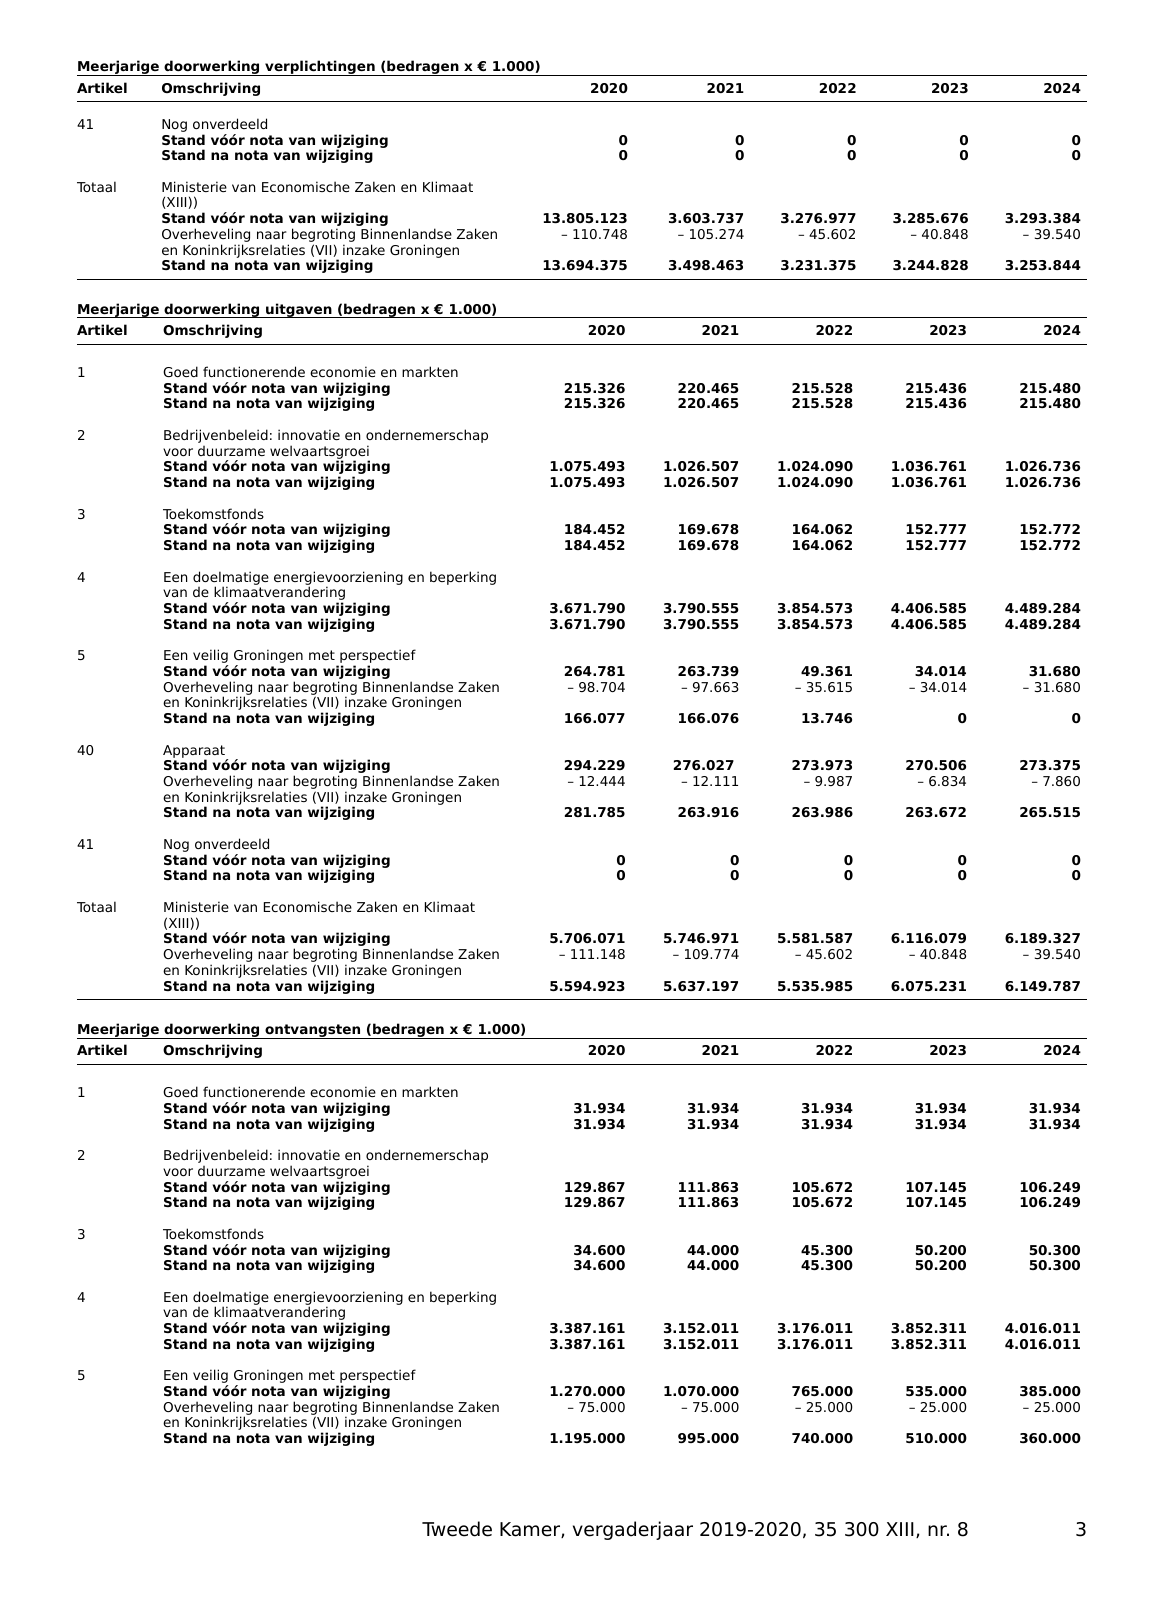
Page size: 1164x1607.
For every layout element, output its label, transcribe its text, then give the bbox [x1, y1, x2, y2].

table_cell – 109.774 [631, 947, 745, 978]
table_cell [509, 180, 633, 211]
table_cell 50.200 [859, 1242, 973, 1258]
table_cell [973, 569, 1087, 601]
table_cell 13.694.375 [509, 258, 633, 279]
table_cell [518, 837, 631, 852]
table_cell Stand na nota van wijziging [157, 868, 517, 884]
table_cell 31.934 [518, 1101, 631, 1116]
table_cell 3.671.790 [518, 617, 631, 632]
table_cell Stand na nota van wijziging [157, 538, 517, 554]
table_cell [518, 1211, 631, 1227]
table_cell [631, 884, 745, 900]
table_cell 1 [77, 365, 157, 381]
table_cell 1.026.507 [631, 475, 745, 491]
table_cell [77, 227, 155, 258]
table_cell [859, 648, 973, 664]
table_cell 3.152.011 [631, 1321, 745, 1337]
table_cell [77, 805, 157, 821]
table_cell 6.189.327 [973, 931, 1087, 947]
table_cell 0 [634, 133, 750, 148]
table_cell 0 [745, 868, 859, 884]
table_cell – 12.111 [631, 774, 745, 805]
table_cell 5.706.071 [518, 931, 631, 947]
table_cell [157, 632, 517, 648]
table_cell [77, 1242, 157, 1258]
table_cell [631, 345, 745, 365]
table_cell Stand vóór nota van wijziging [157, 1242, 517, 1258]
table_cell [859, 412, 973, 428]
table_cell 1.036.761 [859, 475, 973, 491]
table_cell 264.781 [518, 664, 631, 679]
table_cell Een veilig Groningen met perspectief [157, 1368, 517, 1384]
table_cell [77, 164, 155, 179]
table_cell 6.116.079 [859, 931, 973, 947]
table_cell Stand na nota van wijziging [157, 475, 517, 491]
table_cell Bedrijvenbeleid: innovatie en ondernemerschap voor duurzame welvaartsgroei [157, 428, 517, 459]
table_cell [973, 491, 1087, 506]
table_cell – 39.540 [973, 947, 1087, 978]
table_cell Goed functionerende economie en markten [157, 365, 517, 381]
table_cell [745, 1211, 859, 1227]
table_cell [77, 1400, 157, 1431]
table_cell Stand na nota van wijziging [157, 396, 517, 412]
table_cell [631, 727, 745, 742]
table_cell [634, 164, 750, 179]
table_cell 2023 [859, 1039, 973, 1063]
table_cell 3.293.384 [974, 211, 1087, 227]
table_cell [157, 412, 517, 428]
table_cell – 98.704 [518, 680, 631, 711]
table_cell 3.790.555 [631, 601, 745, 617]
table_cell [157, 1447, 517, 1462]
table_cell [973, 1274, 1087, 1289]
table_cell [973, 821, 1087, 837]
table_cell 215.480 [973, 381, 1087, 396]
table_cell [745, 727, 859, 742]
table_cell [518, 1065, 631, 1085]
table_cell Overheveling naar begroting Binnenlandse Zaken en Koninkrijksrelaties (VII) inzake Groningen [157, 680, 517, 711]
table_cell Stand vóór nota van wijziging [157, 758, 517, 774]
table_cell [518, 743, 631, 758]
table_cell 0 [745, 853, 859, 868]
table_cell [745, 632, 859, 648]
table_cell 107.145 [859, 1195, 973, 1211]
table_cell [518, 1368, 631, 1384]
table_cell 0 [973, 711, 1087, 727]
table_cell [745, 412, 859, 428]
table_cell 31.680 [973, 664, 1087, 679]
table_cell [77, 102, 155, 117]
table_cell – 25.000 [859, 1400, 973, 1431]
table_cell 220.465 [631, 396, 745, 412]
table_cell [77, 774, 157, 805]
table_cell 1.270.000 [518, 1384, 631, 1399]
table_cell 2023 [859, 318, 973, 343]
table_cell Nog onverdeeld [155, 117, 509, 132]
table_cell [77, 727, 157, 742]
table_cell Omschrijving [157, 318, 517, 343]
table_cell [77, 931, 157, 947]
table_cell Ministerie van Economische Zaken en Klimaat (XIII)) [155, 180, 509, 211]
table_cell [518, 569, 631, 601]
table_cell [631, 1065, 745, 1085]
table_cell [859, 569, 973, 601]
table_cell – 31.680 [973, 680, 1087, 711]
table_cell [631, 428, 745, 459]
table_cell [77, 258, 155, 279]
table_cell [862, 164, 974, 179]
table_cell [77, 412, 157, 428]
table_cell 1.026.507 [631, 459, 745, 475]
table_cell [745, 743, 859, 758]
table_cell [77, 345, 157, 365]
table_cell 31.934 [973, 1116, 1087, 1132]
table_cell [859, 1211, 973, 1227]
table_cell 1.195.000 [518, 1431, 631, 1447]
table_cell 2021 [631, 1039, 745, 1063]
table_cell 5.746.971 [631, 931, 745, 947]
table_cell Een doelmatige energievoorziening en beperking van de klimaatverandering [157, 1290, 517, 1321]
table_cell 3.671.790 [518, 601, 631, 617]
table_cell 2 [77, 428, 157, 459]
table_cell [973, 884, 1087, 900]
table_cell Stand vóór nota van wijziging [157, 931, 517, 947]
table_cell [509, 102, 633, 117]
table_cell 1.026.736 [973, 475, 1087, 491]
table_cell [77, 1274, 157, 1289]
table_cell [859, 900, 973, 931]
table_cell – 7.860 [973, 774, 1087, 805]
table_cell [157, 1353, 517, 1368]
table_cell [77, 758, 157, 774]
table_cell 31.934 [745, 1101, 859, 1116]
table_cell [518, 491, 631, 506]
table_cell 3.603.737 [634, 211, 750, 227]
table_cell [157, 821, 517, 837]
table_cell 3 [77, 1227, 157, 1242]
table_cell 215.326 [518, 396, 631, 412]
table_cell 152.777 [859, 522, 973, 538]
table_cell – 25.000 [973, 1400, 1087, 1431]
table_cell Stand na nota van wijziging [157, 617, 517, 632]
table_header Meerjarige doorwerking uitgaven (bedragen x € 1.000) [77, 302, 1087, 317]
table_cell 3.852.311 [859, 1321, 973, 1337]
table_cell 2022 [750, 76, 862, 101]
table_cell [77, 711, 157, 727]
table_cell [157, 554, 517, 569]
table_cell [745, 1353, 859, 1368]
table_cell Overheveling naar begroting Binnenlandse Zaken en Koninkrijksrelaties (VII) inzake Groningen [157, 1400, 517, 1431]
table_cell [973, 1353, 1087, 1368]
table_cell [631, 412, 745, 428]
table_cell 1 [77, 1085, 157, 1101]
table_cell [973, 743, 1087, 758]
table_cell – 45.602 [750, 227, 862, 258]
table_cell – 105.274 [634, 227, 750, 258]
table_cell 2024 [973, 318, 1087, 343]
table_cell [859, 554, 973, 569]
table_cell [973, 554, 1087, 569]
table_cell – 25.000 [745, 1400, 859, 1431]
table_cell Totaal [77, 180, 155, 211]
table_cell [973, 1368, 1087, 1384]
table_cell 31.934 [859, 1101, 973, 1116]
table_cell – 12.444 [518, 774, 631, 805]
table_header Meerjarige doorwerking ontvangsten (bedragen x € 1.000) [77, 1022, 1087, 1037]
table_cell [973, 727, 1087, 742]
table_cell [745, 821, 859, 837]
table_cell [77, 396, 157, 412]
table_cell 4.016.011 [973, 1321, 1087, 1337]
table_cell 166.077 [518, 711, 631, 727]
table_cell 111.863 [631, 1179, 745, 1195]
table_cell [157, 884, 517, 900]
table_cell Overheveling naar begroting Binnenlandse Zaken en Koninkrijksrelaties (VII) inzake Groningen [155, 227, 509, 258]
table_cell Totaal [77, 900, 157, 931]
table_cell 0 [631, 868, 745, 884]
table_cell [859, 1353, 973, 1368]
table_cell [973, 345, 1087, 365]
table_cell Stand na nota van wijziging [155, 258, 509, 279]
table_cell 129.867 [518, 1195, 631, 1211]
table_cell [77, 1211, 157, 1227]
table_cell Stand na nota van wijziging [157, 1337, 517, 1352]
table_cell 0 [859, 711, 973, 727]
table_cell [631, 632, 745, 648]
table_cell [77, 632, 157, 648]
table_cell Stand na nota van wijziging [157, 1195, 517, 1211]
table_cell Bedrijvenbeleid: innovatie en ondernemerschap voor duurzame welvaartsgroei [157, 1148, 517, 1179]
table_cell Stand vóór nota van wijziging [157, 1384, 517, 1399]
table_cell Stand vóór nota van wijziging [157, 664, 517, 679]
table_cell 45.300 [745, 1242, 859, 1258]
table_cell [518, 884, 631, 900]
table_cell [745, 884, 859, 900]
table_cell 106.249 [973, 1179, 1087, 1195]
table_cell [631, 837, 745, 852]
table_cell 0 [750, 148, 862, 164]
table_cell [77, 1101, 157, 1116]
table_cell 3.387.161 [518, 1321, 631, 1337]
table_cell [745, 1085, 859, 1101]
table_cell – 111.148 [518, 947, 631, 978]
table_cell 106.249 [973, 1195, 1087, 1211]
table_cell [859, 1132, 973, 1148]
table_cell [77, 884, 157, 900]
table_cell [862, 102, 974, 117]
table_cell – 45.602 [745, 947, 859, 978]
table_cell [973, 1447, 1087, 1462]
table_cell [631, 743, 745, 758]
table_cell 2022 [745, 318, 859, 343]
table_cell [77, 978, 157, 999]
table_cell [631, 1148, 745, 1179]
table_cell [973, 632, 1087, 648]
table_cell [77, 1116, 157, 1132]
table_cell [157, 1065, 517, 1085]
table_cell [974, 102, 1087, 117]
table_cell Stand na nota van wijziging [157, 1258, 517, 1274]
table_cell [859, 743, 973, 758]
table_cell [518, 1085, 631, 1101]
table_cell [631, 1227, 745, 1242]
table_cell [157, 345, 517, 365]
table_cell – 9.987 [745, 774, 859, 805]
table_cell [77, 1447, 157, 1462]
table_cell 2 [77, 1148, 157, 1179]
table_cell [745, 900, 859, 931]
table_cell 273.973 [745, 758, 859, 774]
table_cell 45.300 [745, 1258, 859, 1274]
table_cell [973, 428, 1087, 459]
table_cell [77, 1431, 157, 1447]
table_cell – 97.663 [631, 680, 745, 711]
table_cell [77, 133, 155, 148]
table_cell 5.535.985 [745, 978, 859, 999]
table_cell [77, 821, 157, 837]
table_cell [77, 853, 157, 868]
table_cell 215.528 [745, 381, 859, 396]
table_cell – 6.834 [859, 774, 973, 805]
table_cell 2021 [634, 76, 750, 101]
table_cell 4.489.284 [973, 617, 1087, 632]
table_cell 169.678 [631, 538, 745, 554]
table_cell [974, 164, 1087, 179]
table_cell [634, 102, 750, 117]
table_cell 34.600 [518, 1242, 631, 1258]
table_cell 152.772 [973, 522, 1087, 538]
table_cell [859, 345, 973, 365]
table_cell 1.075.493 [518, 459, 631, 475]
table_cell 3.498.463 [634, 258, 750, 279]
table_cell [518, 506, 631, 522]
table_cell [745, 554, 859, 569]
table_cell 3.276.977 [750, 211, 862, 227]
table_cell Omschrijving [157, 1039, 517, 1063]
table_cell [973, 1211, 1087, 1227]
table_cell [631, 1211, 745, 1227]
table_cell 294.229 [518, 758, 631, 774]
table_cell 4.406.585 [859, 617, 973, 632]
table_cell 995.000 [631, 1431, 745, 1447]
table_cell [77, 680, 157, 711]
table_cell [518, 345, 631, 365]
table_cell 184.452 [518, 522, 631, 538]
table_cell 0 [509, 148, 633, 164]
table_cell [518, 554, 631, 569]
table_cell 1.070.000 [631, 1384, 745, 1399]
table_cell 4.489.284 [973, 601, 1087, 617]
table_cell [859, 491, 973, 506]
table_cell [745, 428, 859, 459]
table_cell 152.777 [859, 538, 973, 554]
table_cell [77, 617, 157, 632]
table_cell [745, 1368, 859, 1384]
table_cell Stand vóór nota van wijziging [157, 381, 517, 396]
table_cell Overheveling naar begroting Binnenlandse Zaken en Koninkrijksrelaties (VII) inzake Groningen [157, 774, 517, 805]
table_cell 166.076 [631, 711, 745, 727]
table_cell [518, 1227, 631, 1242]
table_cell 273.375 [973, 758, 1087, 774]
table_cell [973, 1065, 1087, 1085]
table_cell 4 [77, 1290, 157, 1321]
table_cell 2024 [973, 1039, 1087, 1063]
table_cell [859, 1085, 973, 1101]
table_cell [973, 837, 1087, 852]
table_cell 2024 [974, 76, 1087, 101]
table_cell 0 [859, 868, 973, 884]
table_cell [155, 102, 509, 117]
table_cell [157, 1274, 517, 1289]
table_cell 13.746 [745, 711, 859, 727]
table_cell 3.231.375 [750, 258, 862, 279]
table_cell [157, 491, 517, 506]
table_cell 31.934 [745, 1116, 859, 1132]
table_cell Stand na nota van wijziging [157, 1116, 517, 1132]
table_cell Overheveling naar begroting Binnenlandse Zaken en Koninkrijksrelaties (VII) inzake Groningen [157, 947, 517, 978]
table_cell [745, 648, 859, 664]
table_cell 740.000 [745, 1431, 859, 1447]
table_cell [859, 428, 973, 459]
table_cell [745, 1274, 859, 1289]
table_cell 31.934 [973, 1101, 1087, 1116]
table_cell Ministerie van Economische Zaken en Klimaat (XIII)) [157, 900, 517, 931]
table_cell 105.672 [745, 1195, 859, 1211]
table_cell – 75.000 [518, 1400, 631, 1431]
table_cell [77, 1353, 157, 1368]
table_cell [859, 727, 973, 742]
table_cell [518, 428, 631, 459]
table_cell [745, 1447, 859, 1462]
table_cell 765.000 [745, 1384, 859, 1399]
table_cell 535.000 [859, 1384, 973, 1399]
table_cell [631, 1290, 745, 1321]
table_cell [859, 632, 973, 648]
table_cell 3.244.828 [862, 258, 974, 279]
table_cell 40 [77, 743, 157, 758]
table_cell [745, 345, 859, 365]
table_cell [631, 569, 745, 601]
table_cell Apparaat [157, 743, 517, 758]
table_cell [157, 1132, 517, 1148]
table_cell [631, 1085, 745, 1101]
table_cell 5 [77, 648, 157, 664]
table_cell 31.934 [631, 1101, 745, 1116]
table_cell 152.772 [973, 538, 1087, 554]
table_cell [631, 821, 745, 837]
table_cell [750, 117, 862, 132]
table_cell [518, 900, 631, 931]
table_cell Stand vóór nota van wijziging [155, 211, 509, 227]
table_cell 0 [862, 148, 974, 164]
table_cell Omschrijving [155, 76, 509, 101]
table_cell 5 [77, 1368, 157, 1384]
table_cell [77, 148, 155, 164]
table_cell [859, 837, 973, 852]
table_cell 41 [77, 837, 157, 852]
table_cell 107.145 [859, 1179, 973, 1195]
table_cell [745, 1132, 859, 1148]
table_cell Stand na nota van wijziging [157, 978, 517, 999]
table_cell [77, 601, 157, 617]
table_cell [77, 1384, 157, 1399]
table_cell 49.361 [745, 664, 859, 679]
table_cell 5.594.923 [518, 978, 631, 999]
table_cell Stand na nota van wijziging [157, 805, 517, 821]
table_cell 3.790.555 [631, 617, 745, 632]
table_cell 0 [518, 868, 631, 884]
table_cell [859, 365, 973, 381]
table_cell [859, 1368, 973, 1384]
table_cell [518, 821, 631, 837]
table_cell [77, 1065, 157, 1085]
table_cell 2022 [745, 1039, 859, 1063]
table_cell [518, 412, 631, 428]
table_cell [634, 117, 750, 132]
table_cell [518, 1148, 631, 1179]
table_cell 164.062 [745, 538, 859, 554]
table_cell Artikel [77, 318, 157, 343]
table_cell 4.406.585 [859, 601, 973, 617]
table_cell Goed functionerende economie en markten [157, 1085, 517, 1101]
table_cell 0 [631, 853, 745, 868]
table_cell 270.506 [859, 758, 973, 774]
table_cell 3.253.844 [974, 258, 1087, 279]
table_header Meerjarige doorwerking verplichtingen (bedragen x € 1.000) [77, 59, 1087, 75]
table_cell – 34.014 [859, 680, 973, 711]
table_cell 263.916 [631, 805, 745, 821]
table_cell [631, 1368, 745, 1384]
table_cell [862, 117, 974, 132]
table_cell Stand vóór nota van wijziging [157, 1101, 517, 1116]
table_cell [77, 459, 157, 475]
table_cell [859, 1274, 973, 1289]
table_cell [518, 1132, 631, 1148]
table_cell 215.528 [745, 396, 859, 412]
table_cell 0 [509, 133, 633, 148]
table_cell 0 [862, 133, 974, 148]
table_cell Stand vóór nota van wijziging [157, 1179, 517, 1195]
table_cell 31.934 [859, 1116, 973, 1132]
table_cell [745, 1065, 859, 1085]
table_cell [77, 1132, 157, 1148]
table_cell – 40.848 [859, 947, 973, 978]
table_cell [631, 1274, 745, 1289]
table_cell – 75.000 [631, 1400, 745, 1431]
table_cell Stand na nota van wijziging [157, 711, 517, 727]
table_cell 3.176.011 [745, 1337, 859, 1352]
table_cell 169.678 [631, 522, 745, 538]
table_cell [631, 648, 745, 664]
table_cell 5.637.197 [631, 978, 745, 999]
table_cell 263.672 [859, 805, 973, 821]
table_cell [77, 538, 157, 554]
table_cell [518, 648, 631, 664]
table_cell 34.014 [859, 664, 973, 679]
table_cell [973, 365, 1087, 381]
table_cell 2021 [631, 318, 745, 343]
table_cell [155, 164, 509, 179]
table_cell 1.026.736 [973, 459, 1087, 475]
table_cell 0 [973, 868, 1087, 884]
table_cell [973, 506, 1087, 522]
table_cell 0 [859, 853, 973, 868]
table_cell 2020 [518, 1039, 631, 1063]
table_cell [973, 1227, 1087, 1242]
table_cell 0 [634, 148, 750, 164]
table_cell 3 [77, 506, 157, 522]
table_cell [634, 180, 750, 211]
table_cell [859, 1227, 973, 1242]
table_cell [157, 1211, 517, 1227]
table_cell 2020 [518, 318, 631, 343]
table_cell [631, 900, 745, 931]
table_cell 44.000 [631, 1242, 745, 1258]
table_cell 263.739 [631, 664, 745, 679]
table_cell 184.452 [518, 538, 631, 554]
table_cell 105.672 [745, 1179, 859, 1195]
table_cell 220.465 [631, 381, 745, 396]
table_cell 215.436 [859, 381, 973, 396]
table_cell 215.326 [518, 381, 631, 396]
table_cell Stand na nota van wijziging [155, 148, 509, 164]
table_cell 510.000 [859, 1431, 973, 1447]
table_cell 215.436 [859, 396, 973, 412]
table_cell Stand vóór nota van wijziging [157, 522, 517, 538]
table_cell [974, 180, 1087, 211]
table_cell [77, 491, 157, 506]
table_cell [77, 381, 157, 396]
table_cell 129.867 [518, 1179, 631, 1195]
table_cell 360.000 [973, 1431, 1087, 1447]
table_cell [973, 900, 1087, 931]
table_cell 34.600 [518, 1258, 631, 1274]
table_cell 31.934 [631, 1116, 745, 1132]
table_cell Artikel [77, 76, 155, 101]
table_cell 50.300 [973, 1258, 1087, 1274]
table_cell [745, 569, 859, 601]
table_cell – 40.848 [862, 227, 974, 258]
table_cell [518, 1274, 631, 1289]
table_cell 50.200 [859, 1258, 973, 1274]
table_cell 276.027 [631, 758, 745, 774]
table_cell [77, 1321, 157, 1337]
table_cell 2020 [509, 76, 633, 101]
table_cell [77, 1337, 157, 1352]
table_cell 1.024.090 [745, 475, 859, 491]
table_cell 3.152.011 [631, 1337, 745, 1352]
table_cell 0 [973, 853, 1087, 868]
table_cell 215.480 [973, 396, 1087, 412]
table_cell 385.000 [973, 1384, 1087, 1399]
table_cell [77, 1195, 157, 1211]
table_cell 13.805.123 [509, 211, 633, 227]
table_cell [745, 1227, 859, 1242]
table_cell [974, 117, 1087, 132]
table_cell [518, 727, 631, 742]
table_cell [631, 365, 745, 381]
table_cell [859, 1447, 973, 1462]
table_cell – 39.540 [974, 227, 1087, 258]
table_cell [859, 884, 973, 900]
table_cell [973, 1148, 1087, 1179]
table_cell [77, 868, 157, 884]
table_cell [859, 821, 973, 837]
table_cell [973, 1132, 1087, 1148]
table_cell 1.024.090 [745, 459, 859, 475]
table_cell [862, 180, 974, 211]
table_cell Stand vóór nota van wijziging [155, 133, 509, 148]
table_cell 6.075.231 [859, 978, 973, 999]
table_cell [745, 1290, 859, 1321]
table_cell 50.300 [973, 1242, 1087, 1258]
table_cell Stand vóór nota van wijziging [157, 459, 517, 475]
table_cell [745, 837, 859, 852]
table_cell 265.515 [973, 805, 1087, 821]
table_cell [859, 1290, 973, 1321]
table_cell [509, 164, 633, 179]
table_cell [750, 164, 862, 179]
table_cell [518, 632, 631, 648]
table_cell 281.785 [518, 805, 631, 821]
table_cell [859, 1065, 973, 1085]
table_cell Artikel [77, 1039, 157, 1063]
table_cell [77, 475, 157, 491]
table_cell [77, 554, 157, 569]
table_cell 3.852.311 [859, 1337, 973, 1352]
table_cell [77, 1258, 157, 1274]
table_cell [750, 180, 862, 211]
table_cell 0 [974, 148, 1087, 164]
table_cell [77, 522, 157, 538]
table_cell Toekomstfonds [157, 506, 517, 522]
table_cell Nog onverdeeld [157, 837, 517, 852]
table_cell 4.016.011 [973, 1337, 1087, 1352]
table_cell – 35.615 [745, 680, 859, 711]
table_cell 2023 [862, 76, 974, 101]
table_cell Stand vóór nota van wijziging [157, 601, 517, 617]
table_cell 44.000 [631, 1258, 745, 1274]
table_cell [509, 117, 633, 132]
table_cell [973, 1290, 1087, 1321]
table_cell [973, 412, 1087, 428]
table_cell [745, 506, 859, 522]
table_cell – 110.748 [509, 227, 633, 258]
table_cell [77, 664, 157, 679]
table_cell 1.036.761 [859, 459, 973, 475]
table_cell 263.986 [745, 805, 859, 821]
table_cell [77, 211, 155, 227]
table_cell [631, 506, 745, 522]
table_cell [631, 1132, 745, 1148]
table_cell Stand na nota van wijziging [157, 1431, 517, 1447]
table_cell [973, 648, 1087, 664]
table_cell Een veilig Groningen met perspectief [157, 648, 517, 664]
table_cell [77, 947, 157, 978]
table_cell Een doelmatige energievoorziening en beperking van de klimaatverandering [157, 569, 517, 601]
table_cell Stand vóór nota van wijziging [157, 853, 517, 868]
table_cell [518, 1447, 631, 1462]
table_cell 1.075.493 [518, 475, 631, 491]
table_cell [157, 727, 517, 742]
table_cell 5.581.587 [745, 931, 859, 947]
table_cell [745, 491, 859, 506]
table_cell [518, 1290, 631, 1321]
table_cell Stand vóór nota van wijziging [157, 1321, 517, 1337]
table_cell Toekomstfonds [157, 1227, 517, 1242]
table_cell [631, 491, 745, 506]
table_cell [750, 102, 862, 117]
table_cell 3.854.573 [745, 601, 859, 617]
table_cell [631, 1353, 745, 1368]
table_cell 3.285.676 [862, 211, 974, 227]
table_cell 164.062 [745, 522, 859, 538]
table_cell 4 [77, 569, 157, 601]
table_cell 31.934 [518, 1116, 631, 1132]
table_cell 6.149.787 [973, 978, 1087, 999]
table_cell 41 [77, 117, 155, 132]
table_cell [77, 1179, 157, 1195]
table_cell [745, 1148, 859, 1179]
table_cell 0 [974, 133, 1087, 148]
table_cell 0 [750, 133, 862, 148]
table_cell 3.854.573 [745, 617, 859, 632]
table_cell [859, 506, 973, 522]
table_cell [631, 554, 745, 569]
table_cell 3.176.011 [745, 1321, 859, 1337]
table_cell 3.387.161 [518, 1337, 631, 1352]
table_cell [859, 1148, 973, 1179]
table_cell [518, 1353, 631, 1368]
table_cell [518, 365, 631, 381]
table_cell [745, 365, 859, 381]
table_cell 111.863 [631, 1195, 745, 1211]
table_cell [973, 1085, 1087, 1101]
table_cell 0 [518, 853, 631, 868]
table_cell [631, 1447, 745, 1462]
